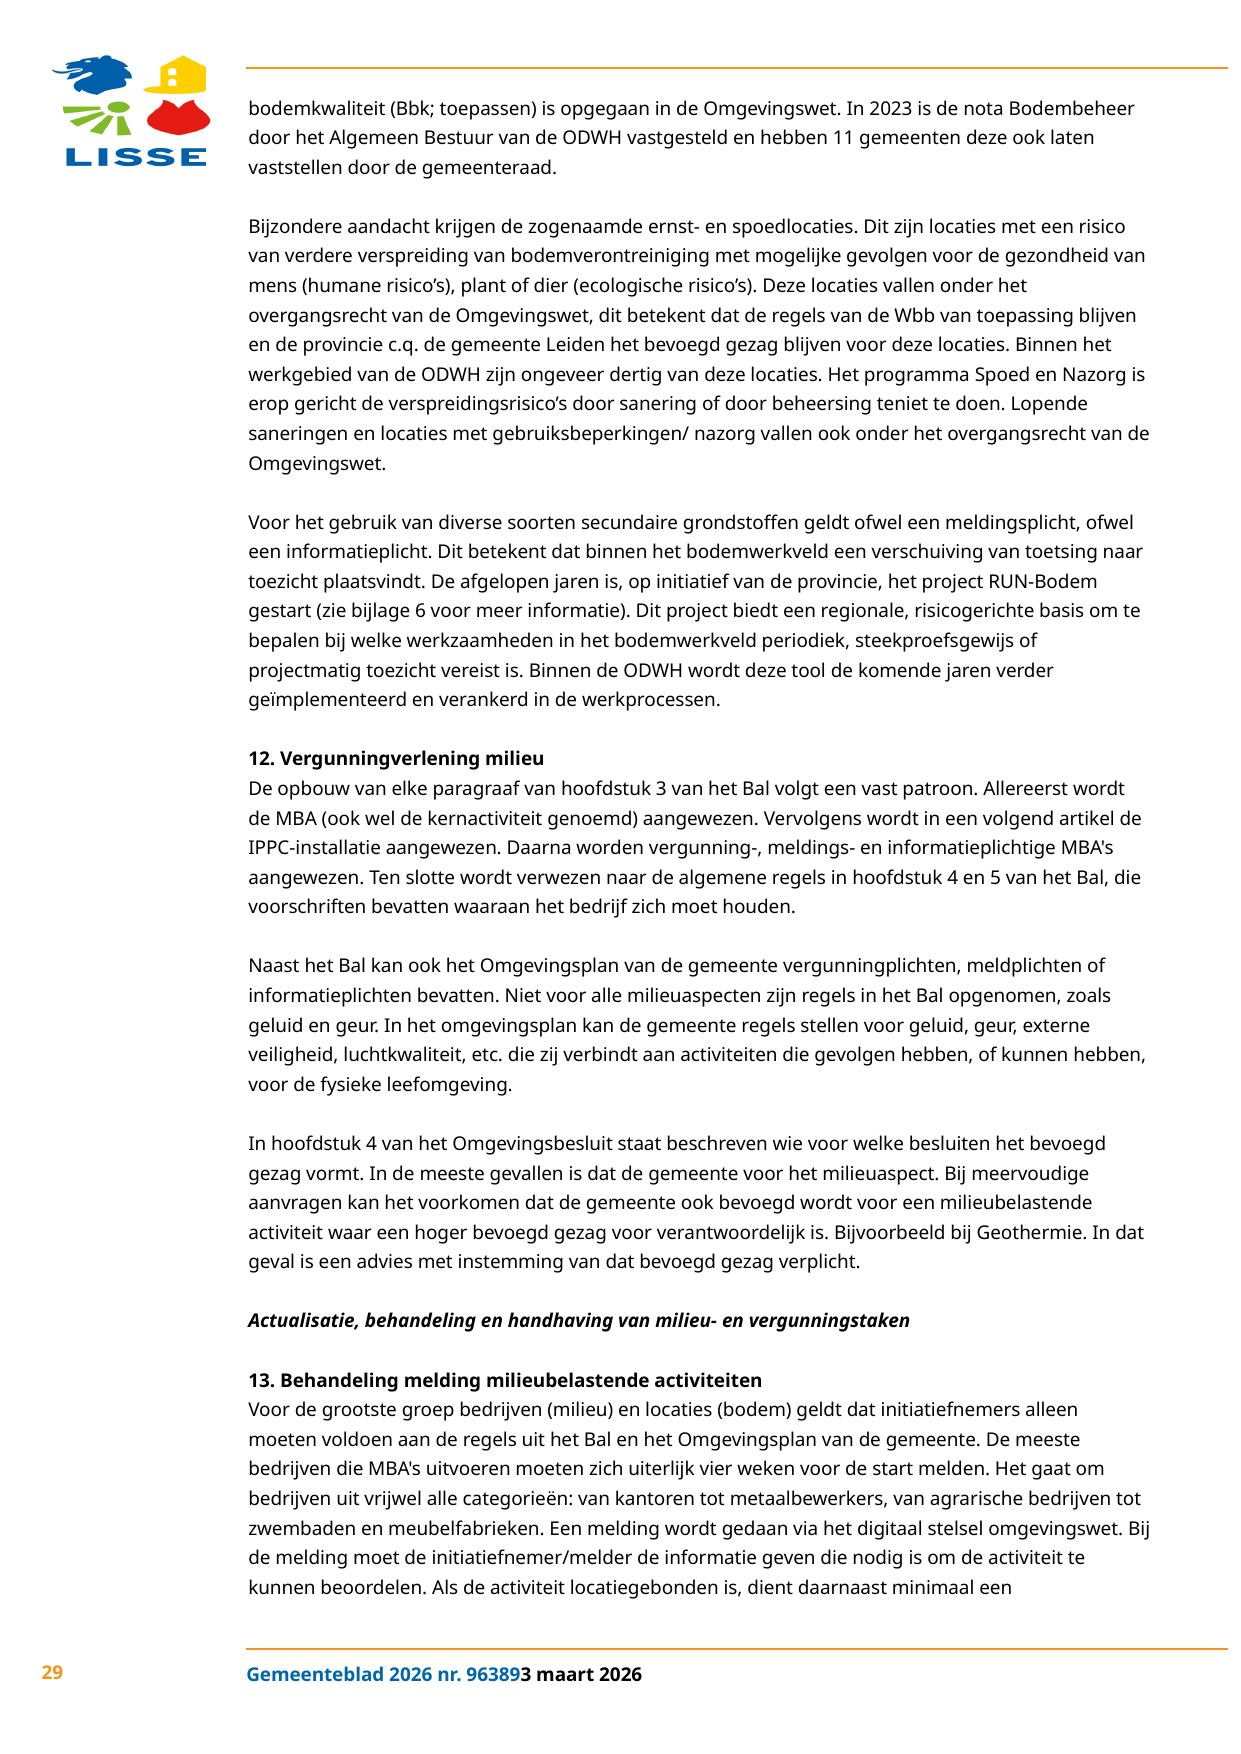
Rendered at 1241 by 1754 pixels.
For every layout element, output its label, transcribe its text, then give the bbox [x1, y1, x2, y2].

text Voor het gebruik van diverse soorten secundaire grondstoffen geldt ofwel een meldingsplicht, ofwel een informatieplicht. Dit betekent dat binnen het bodemwerkveld een verschuiving van toetsing naar toezicht plaatsvindt. De afgelopen jaren is, op initiatief van de provincie, het project RUN-Bodem gestart (zie bijlage 6 voor meer informatie). Dit project biedt een regionale, risicogerichte basis om te bepalen bij welke werkzaamheden in het bodemwerkveld periodiek, steekproefsgewijs of projectmatig toezicht vereist is. Binnen de ODWH wordt deze tool de komende jaren verder geïmplementeerd en verankerd in de werkprocessen. [248, 509, 1152, 712]
text bodemkwaliteit (Bbk; toepassen) is opgegaan in de Omgevingswet. In 2023 is de nota Bodembeheer door het Algemeen Bestuur van de ODWH vastgesteld en hebben 11 gemeenten deze ook laten vaststellen door de gemeenteraad. [248, 95, 1152, 180]
text Naast het Bal kan ook het Omgevingsplan van de gemeente vergunningplichten, meldplichten of informatieplichten bevatten. Niet voor alle milieuaspecten zijn regels in het Bal opgenomen, zoals geluid en geur. In het omgevingsplan kan de gemeente regels stellen voor geluid, geur, externe veiligheid, luchtkwaliteit, etc. die zij verbindt aan activiteiten die gevolgen hebben, of kunnen hebben, voor de fysieke leefomgeving. [248, 953, 1152, 1097]
text Bijzondere aandacht krijgen de zogenaamde ernst- en spoedlocaties. Dit zijn locaties met een risico van verdere verspreiding van bodemverontreiniging met mogelijke gevolgen voor de gezondheid van mens (humane risico’s), plant of dier (ecologische risico’s). Deze locaties vallen onder het overgangsrecht van de Omgevingswet, dit betekent dat de regels van de Wbb van toepassing blijven en de provincie c.q. de gemeente Leiden het bevoegd gezag blijven voor deze locaties. Binnen het werkgebied van de ODWH zijn ongeveer dertig van deze locaties. Het programma Spoed en Nazorg is erop gericht de verspreidingsrisico’s door sanering of door beheersing teniet te doen. Lopende saneringen en locaties met gebruiksbeperkingen/ nazorg vallen ook onder het overgangsrecht van de Omgevingswet. [248, 213, 1152, 476]
text 13. Behandeling melding milieubelastende activiteiten [248, 1367, 1152, 1393]
text Actualisatie, behandeling en handhaving van milieu- en vergunningstaken [248, 1308, 1152, 1333]
picture [41, 47, 231, 172]
text De opbouw van elke paragraaf van hoofdstuk 3 van het Bal volgt een vast patroon. Allereerst wordt de MBA (ook wel de kernactiviteit genoemd) aangewezen. Vervolgens wordt in een volgend artikel de IPPC-installatie aangewezen. Daarna worden vergunning-, meldings- en informatieplichtige MBA's aangewezen. Ten slotte wordt verwezen naar de algemene regels in hoofdstuk 4 en 5 van het Bal, die voorschriften bevatten waaraan het bedrijf zich moet houden. [248, 775, 1152, 919]
text 12. Vergunningverlening milieu [248, 746, 1152, 771]
text Voor de grootste groep bedrijven (milieu) en locaties (bodem) geldt dat initiatiefnemers alleen moeten voldoen aan de regels uit het Bal en het Omgevingsplan van de gemeente. De meeste bedrijven die MBA's uitvoeren moeten zich uiterlijk vier weken voor de start melden. Het gaat om bedrijven uit vrijwel alle categorieën: van kantoren tot metaalbewerkers, van agrarische bedrijven tot zwembaden en meubelfabrieken. Een melding wordt gedaan via het digitaal stelsel omgevingswet. Bij de melding moet de initiatiefnemer/melder de informatie geven die nodig is om de activiteit te kunnen beoordelen. Als de activiteit locatiegebonden is, dient daarnaast minimaal een [248, 1396, 1152, 1600]
text In hoofdstuk 4 van het Omgevingsbesluit staat beschreven wie voor welke besluiten het bevoegd gezag vormt. In de meeste gevallen is dat de gemeente voor het milieuaspect. Bij meervoudige aanvragen kan het voorkomen dat de gemeente ook bevoegd wordt voor een milieubelastende activiteit waar een hoger bevoegd gezag voor verantwoordelijk is. Bijvoorbeeld bij Geothermie. In dat geval is een advies met instemming van dat bevoegd gezag verplicht. [248, 1130, 1152, 1274]
